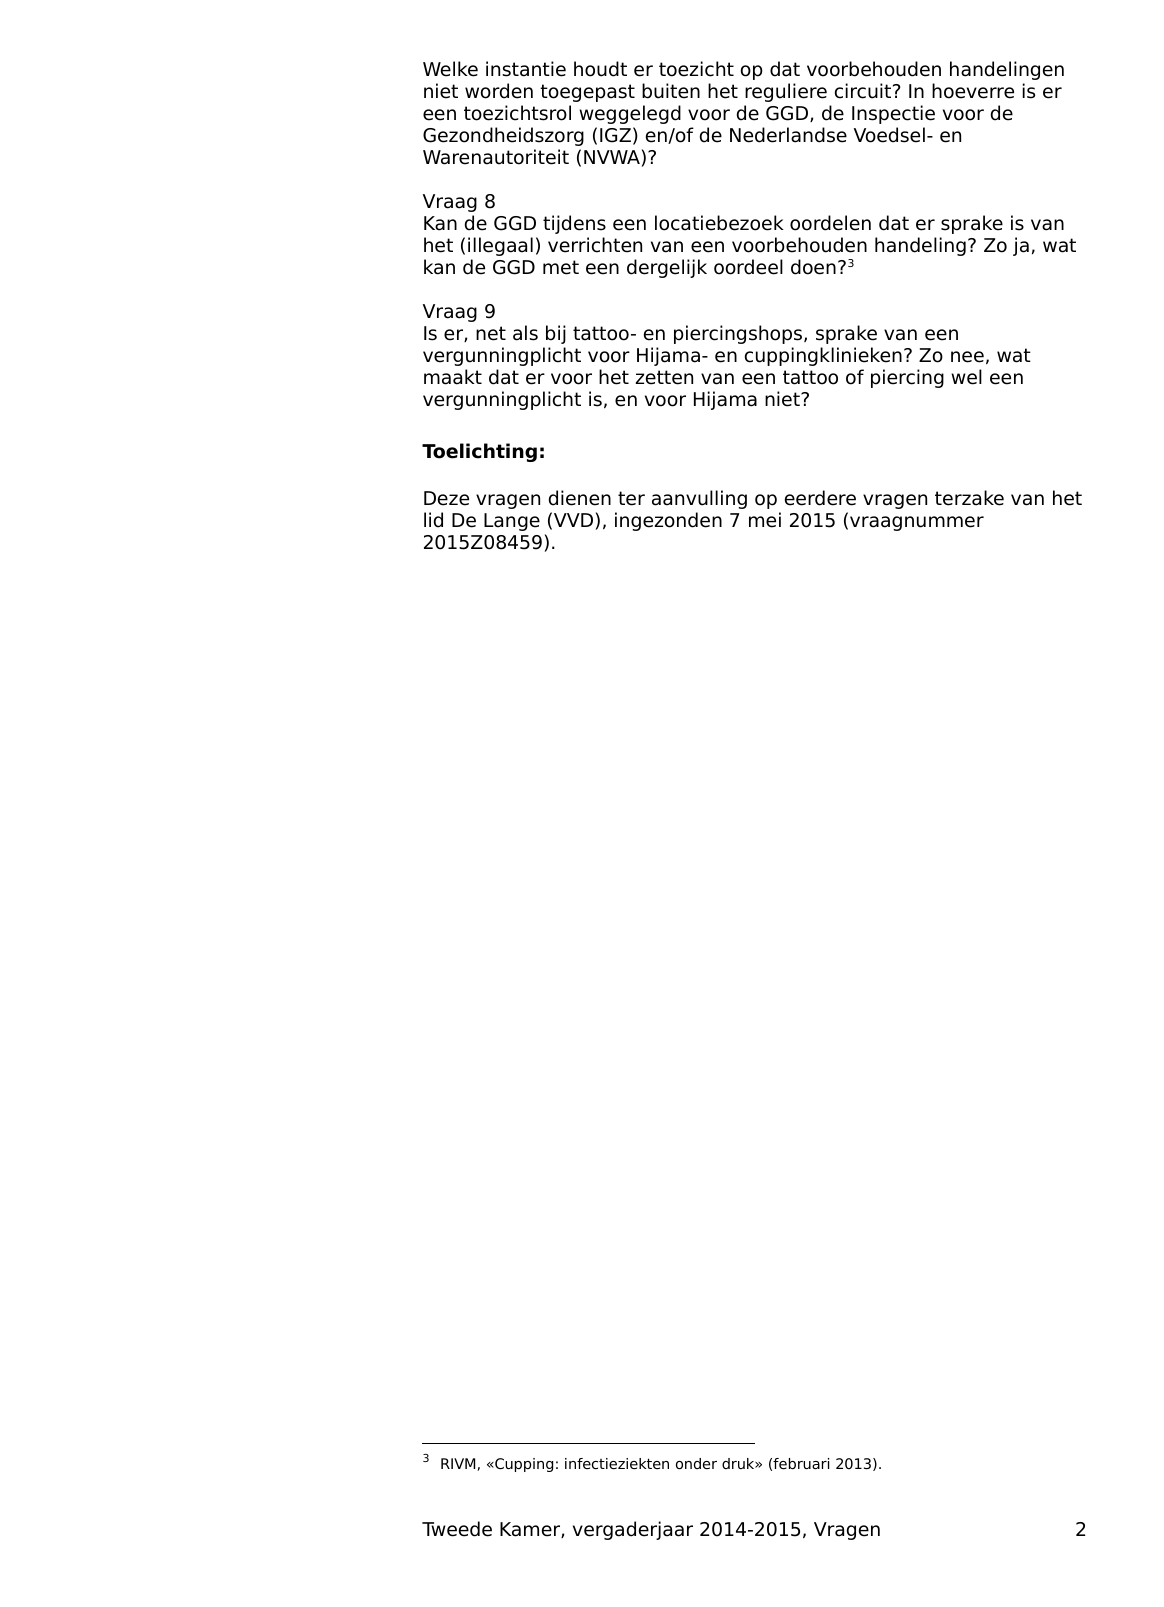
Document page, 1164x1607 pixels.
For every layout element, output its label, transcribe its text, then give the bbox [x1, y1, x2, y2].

text Kan de GGD tijdens een locatiebezoek oordelen dat er sprake is van het (illegaal) verrichten van een voorbehouden handeling? Zo ja, wat kan de GGD met een dergelijk oordeel doen? [422, 213, 1087, 279]
text RIVM, «Cupping: infectieziekten onder druk» (februari 2013). [422, 1452, 1087, 1474]
text Is er, net als bij tattoo- en piercingshops, sprake van een vergunningplicht voor Hijama- en cuppingklinieken? Zo nee, wat maakt dat er voor het zetten van een tattoo of piercing wel een vergunningplicht is, en voor Hijama niet? [422, 323, 1087, 411]
text Vraag 9 [422, 301, 1087, 323]
text Deze vragen dienen ter aanvulling op eerdere vragen terzake van het lid De Lange (VVD), ingezonden 7 mei 2015 (vraagnummer 2015Z08459). [422, 488, 1087, 554]
text Welke instantie houdt er toezicht op dat voorbehouden handelingen niet worden toegepast buiten het reguliere circuit? In hoeverre is er een toezichtsrol weggelegd voor de GGD, de Inspectie voor de Gezondheidszorg (IGZ) en/of de Nederlandse Voedsel- en Warenautoriteit (NVWA)? [422, 59, 1087, 169]
text Vraag 8 [422, 191, 1087, 213]
subtitle Toelichting: [422, 441, 1087, 463]
